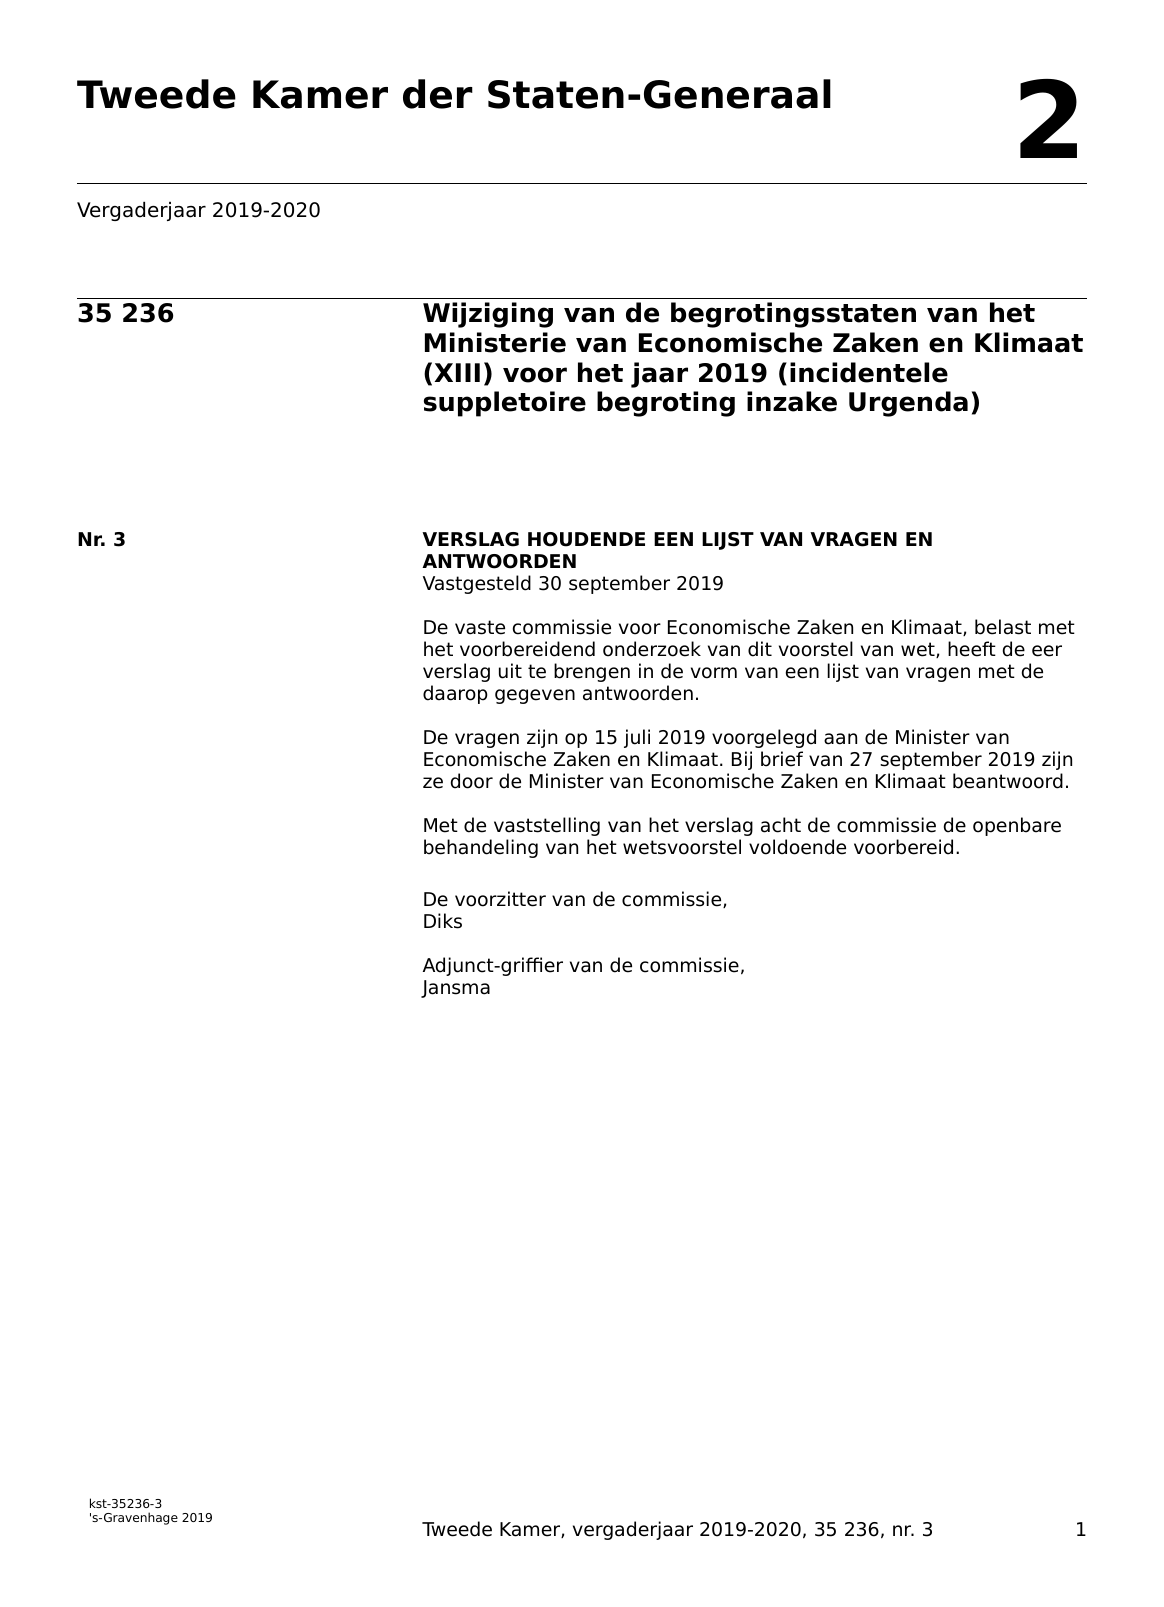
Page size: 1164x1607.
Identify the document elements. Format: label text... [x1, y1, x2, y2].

text Vastgesteld 30 september 2019 [422, 573, 1087, 595]
text Adjunct-griffier van de commissie, Jansma [422, 955, 1087, 999]
table_header Tweede Kamer der Staten-Generaal [77, 59, 886, 183]
table_header 2 [886, 59, 1087, 183]
text De vragen zijn op 15 juli 2019 voorgelegd aan de Minister van Economische Zaken en Klimaat. Bij brief van 27 september 2019 zijn ze door de Minister van Economische Zaken en Klimaat beantwoord. [422, 727, 1087, 793]
text 's-Gravenhage 2019 [88, 1511, 323, 1525]
text Met de vaststelling van het verslag acht de commissie de openbare behandeling van het wetsvoorstel voldoende voorbereid. [422, 815, 1087, 859]
table_cell Vergaderjaar 2019-2020 [77, 184, 1087, 298]
text De voorzitter van de commissie, Diks [422, 889, 1087, 933]
subtitle Nr. 3 VERSLAG HOUDENDE EEN LIJST VAN VRAGEN EN ANTWOORDEN [77, 529, 1087, 573]
text De vaste commissie voor Economische Zaken en Klimaat, belast met het voorbereidend onderzoek van dit voorstel van wet, heeft de eer verslag uit te brengen in de vorm van een lijst van vragen met de daarop gegeven antwoorden. [422, 617, 1087, 705]
subtitle 35 236 Wijziging van de begrotingsstaten van het Ministerie van Economische Zaken en Klimaat (XIII) voor het jaar 2019 (incidentele suppletoire begroting inzake Urgenda) [77, 299, 1087, 418]
text kst-35236-3 [88, 1497, 323, 1511]
